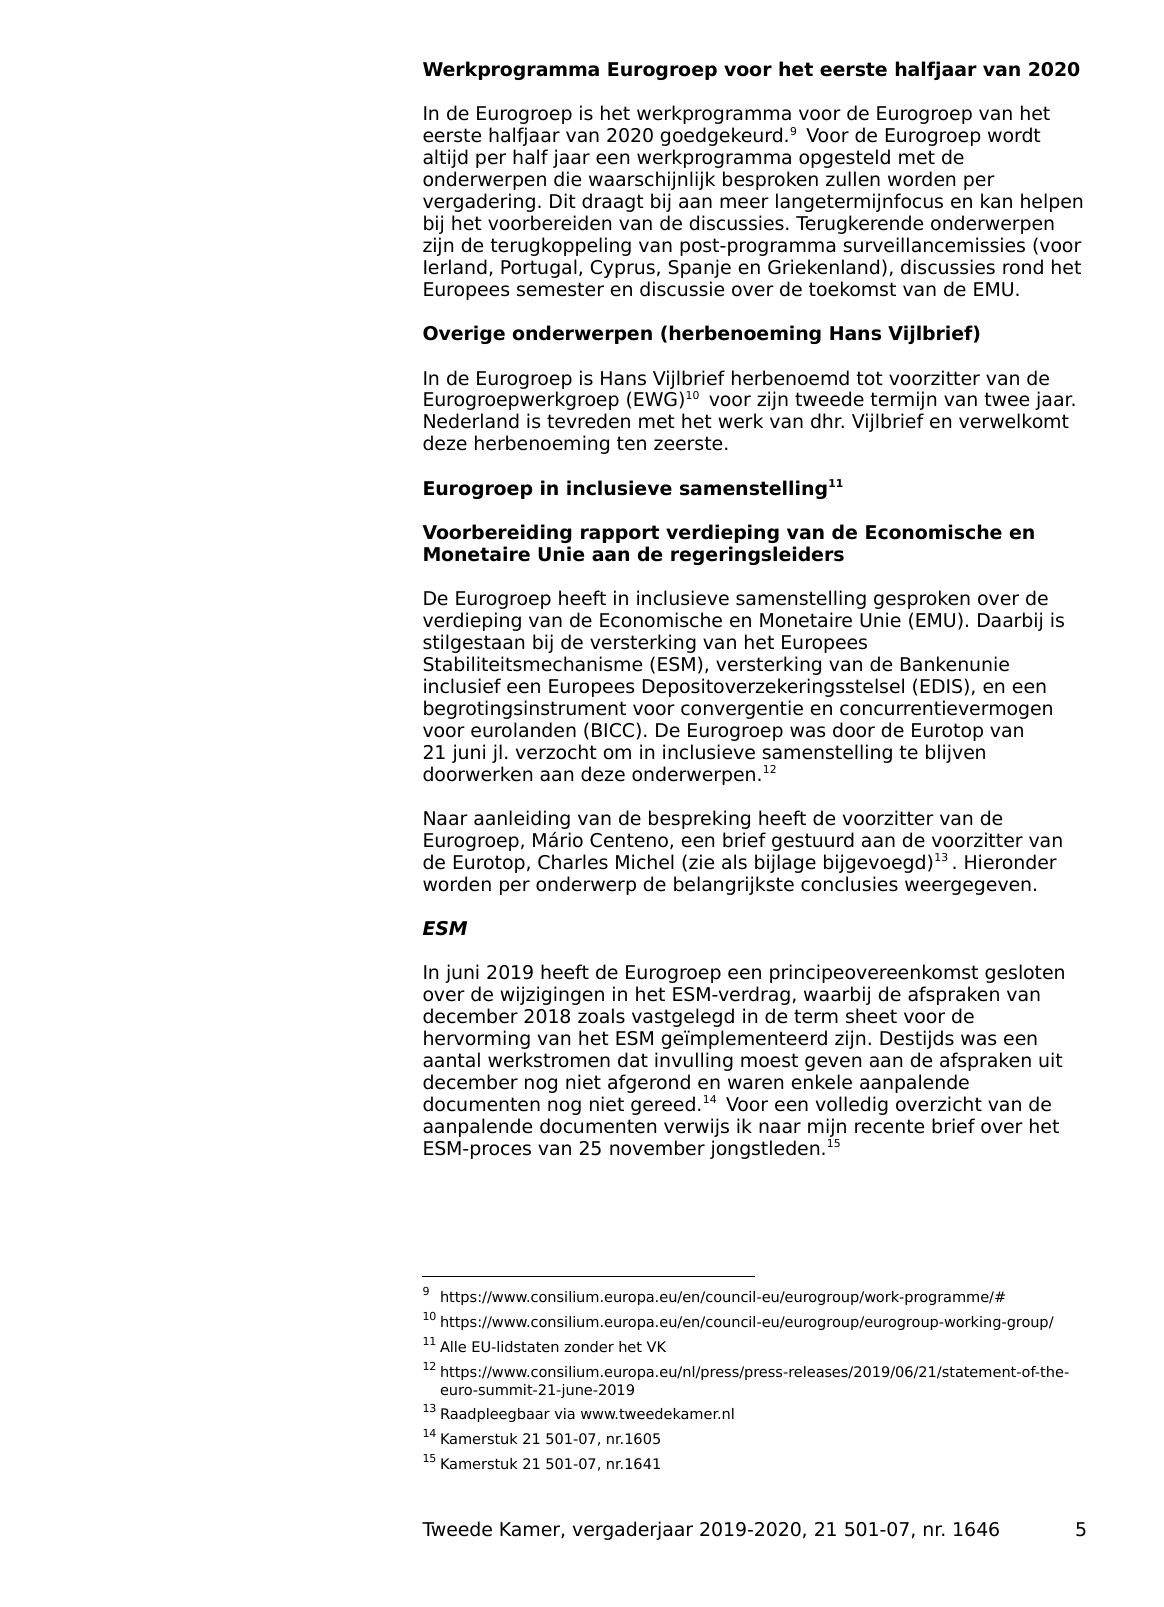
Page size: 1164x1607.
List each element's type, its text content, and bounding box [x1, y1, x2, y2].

subtitle ESM [422, 918, 1087, 940]
subtitle Werkprogramma Eurogroep voor het eerste halfjaar van 2020 [422, 59, 1087, 81]
subtitle Overige onderwerpen (herbenoeming Hans Vijlbrief) [422, 323, 1087, 345]
text In juni 2019 heeft de Eurogroep een principeovereenkomst gesloten over de wijzigingen in het ESM-verdrag, waarbij de afspraken van december 2018 zoals vastgelegd in de term sheet voor de hervorming van het ESM geïmplementeerd zijn. Destijds was een aantal werkstromen dat invulling moest geven aan de afspraken uit december nog niet afgerond en waren enkele aanpalende documenten nog niet gereed. Voor een volledig overzicht van de aanpalende documenten verwijs ik naar mijn recente brief over het ESM-proces van 25 november jongstleden. [422, 962, 1087, 1160]
text https://www.consilium.europa.eu/en/council-eu/eurogroup/eurogroup-working-group/ [422, 1310, 1087, 1332]
text https://www.consilium.europa.eu/nl/press/press-releases/2019/06/21/statement-of-the-euro-summit-21-june-2019 [422, 1360, 1087, 1399]
text Kamerstuk 21 501-07, nr.1605 [422, 1427, 1087, 1449]
text Raadpleegbaar via www.tweedekamer.nl [422, 1402, 1087, 1424]
subtitle Eurogroep in inclusieve samenstelling [422, 477, 1087, 499]
text https://www.consilium.europa.eu/en/council-eu/eurogroup/work-programme/# [422, 1285, 1087, 1307]
text De Eurogroep heeft in inclusieve samenstelling gesproken over de verdieping van de Economische en Monetaire Unie (EMU). Daarbij is stilgestaan bij de versterking van het Europees Stabiliteitsmechanisme (ESM), versterking van de Bankenunie inclusief een Europees Depositoverzekeringsstelsel (EDIS), en een begrotingsinstrument voor convergentie en concurrentievermogen voor eurolanden (BICC). De Eurogroep was door de Eurotop van 21 juni jl. verzocht om in inclusieve samenstelling te blijven doorwerken aan deze onderwerpen. [422, 588, 1087, 786]
text In de Eurogroep is Hans Vijlbrief herbenoemd tot voorzitter van de Eurogroepwerkgroep (EWG) voor zijn tweede termijn van twee jaar. Nederland is tevreden met het werk van dhr. Vijlbrief en verwelkomt deze herbenoeming ten zeerste. [422, 367, 1087, 455]
text Alle EU-lidstaten zonder het VK [422, 1335, 1087, 1357]
subtitle Voorbereiding rapport verdieping van de Economische en Monetaire Unie aan de regeringsleiders [422, 522, 1087, 566]
text In de Eurogroep is het werkprogramma voor de Eurogroep van het eerste halfjaar van 2020 goedgekeurd. Voor de Eurogroep wordt altijd per half jaar een werkprogramma opgesteld met de onderwerpen die waarschijnlijk besproken zullen worden per vergadering. Dit draagt bij aan meer langetermijnfocus en kan helpen bij het voorbereiden van de discussies. Terugkerende onderwerpen zijn de terugkoppeling van post-programma surveillancemissies (voor Ierland, Portugal, Cyprus, Spanje en Griekenland), discussies rond het Europees semester en discussie over de toekomst van de EMU. [422, 103, 1087, 301]
text Naar aanleiding van de bespreking heeft de voorzitter van de Eurogroep, Mário Centeno, een brief gestuurd aan de voorzitter van de Eurotop, Charles Michel (zie als bijlage bijgevoegd). Hieronder worden per onderwerp de belangrijkste conclusies weergegeven. [422, 808, 1087, 896]
text Kamerstuk 21 501-07, nr.1641 [422, 1452, 1087, 1474]
